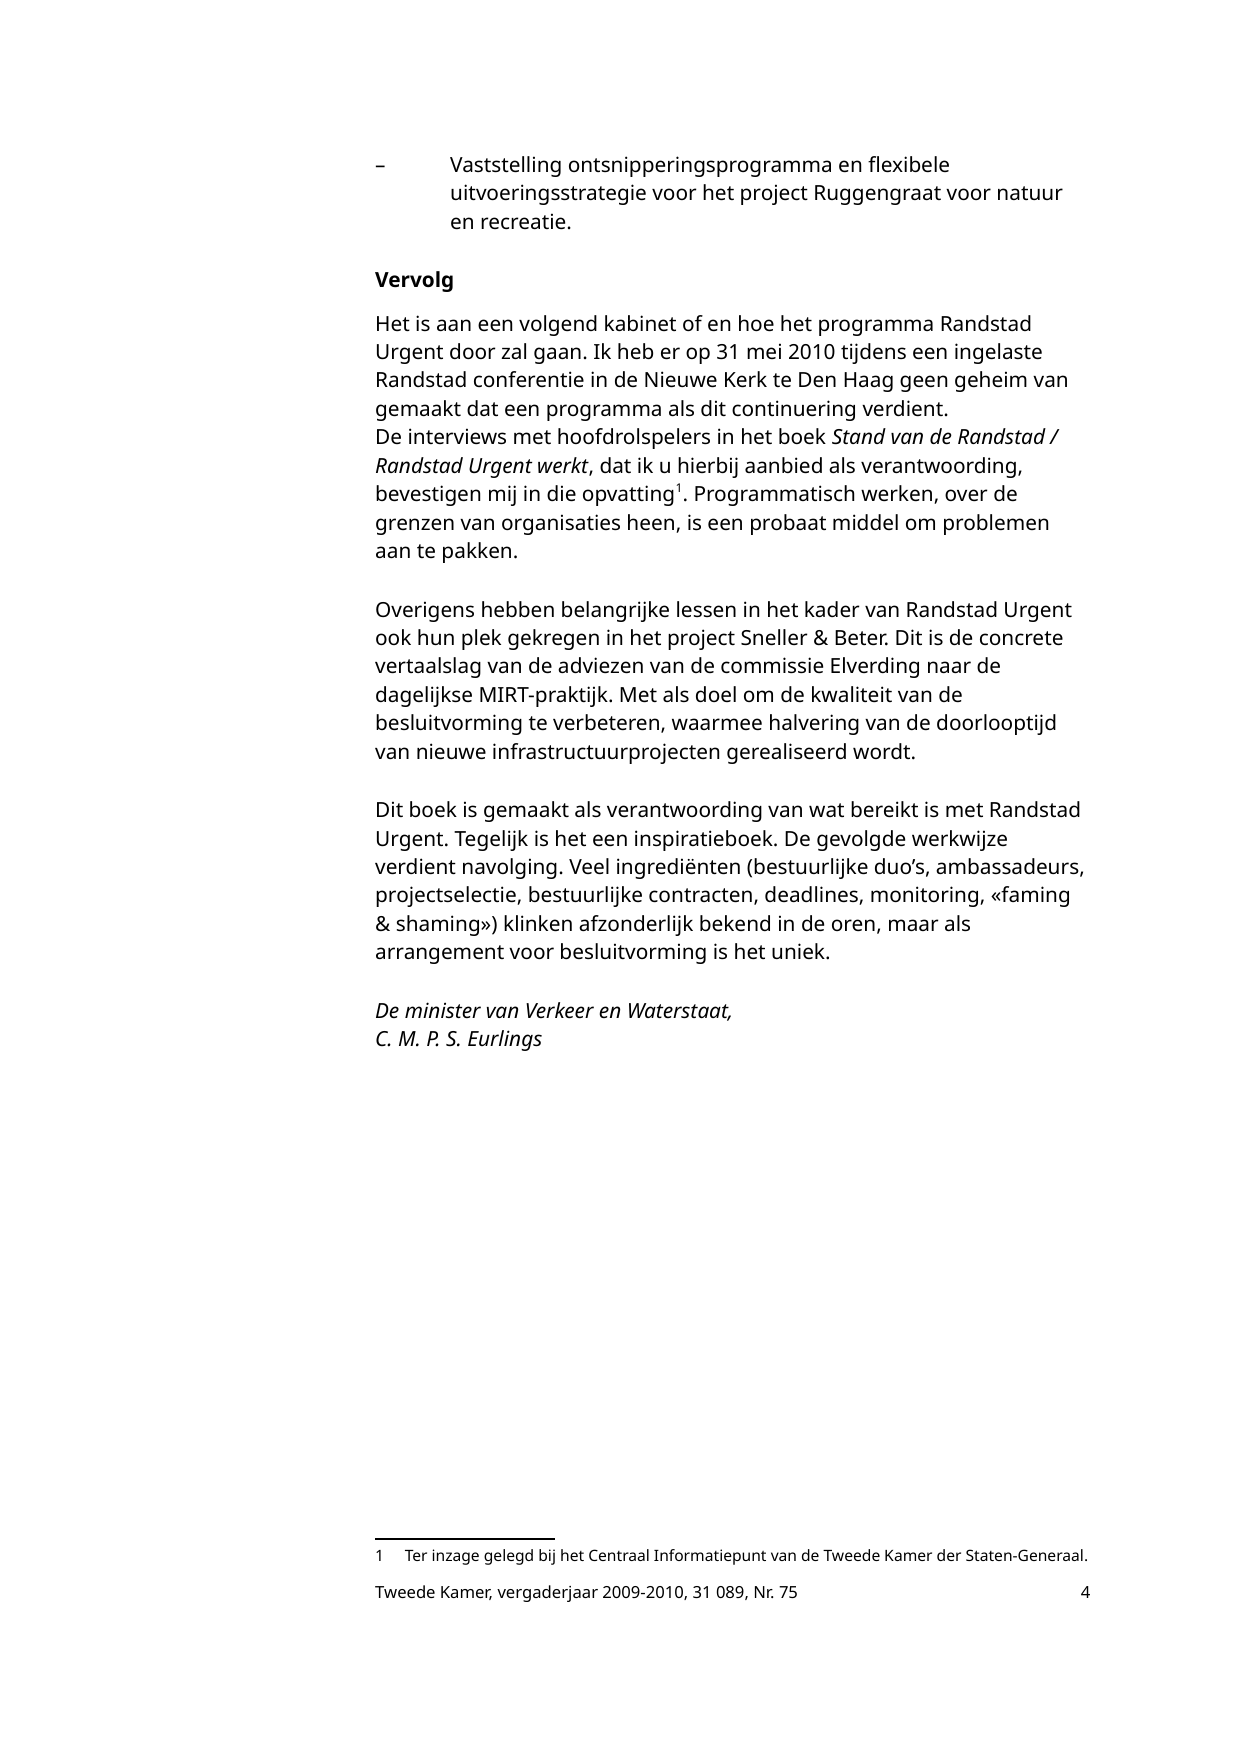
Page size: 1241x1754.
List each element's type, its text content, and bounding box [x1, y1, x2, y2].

text Dit boek is gemaakt als verantwoording van wat bereikt is met Randstad Urgent. Tegelijk is het een inspiratieboek. De gevolgde werkwijze verdient navolging. Veel ingrediënten (bestuurlijke duo’s, ambassadeurs, projectselectie, bestuurlijke contracten, deadlines, monitoring, «faming & shaming») klinken afzonderlijk bekend in de oren, maar als arrangement voor besluitvorming is het uniek. [375, 795, 1090, 966]
text De interviews met hoofdrolspelers in het boek Stand van de Randstad / Randstad Urgent werkt, dat ik u hierbij aanbied als verantwoording, bevestigen mij in die opvatting. Programmatisch werken, over de grenzen van organisaties heen, is een probaat middel om problemen aan te pakken. [375, 422, 1090, 565]
text C. M. P. S. Eurlings [375, 1024, 1090, 1053]
text De minister van Verkeer en Waterstaat, [375, 996, 1090, 1024]
text Overigens hebben belangrijke lessen in het kader van Randstad Urgent ook hun plek gekregen in het project Sneller & Beter. Dit is de concrete vertaalslag van de adviezen van de commissie Elverding naar de dagelijkse MIRT-praktijk. Met als doel om de kwaliteit van de besluitvorming te verbeteren, waarmee halvering van de doorlooptijd van nieuwe infrastructuurprojecten gerealiseerd wordt. [375, 595, 1090, 765]
list Vaststelling ontsnipperingsprogramma en flexibele uitvoeringsstrategie voor het project Ruggengraat voor natuur en recreatie. [375, 150, 1090, 235]
text Ter inzage gelegd bij het Centraal Informatiepunt van de Tweede Kamer der Staten-Generaal. [375, 1509, 1090, 1566]
text Het is aan een volgend kabinet of en hoe het programma Randstad Urgent door zal gaan. Ik heb er op 31 mei 2010 tijdens een ingelaste Randstad conferentie in de Nieuwe Kerk te Den Haag geen geheim van gemaakt dat een programma als dit continuering verdient. [375, 309, 1090, 422]
text Vervolg [375, 265, 1090, 294]
